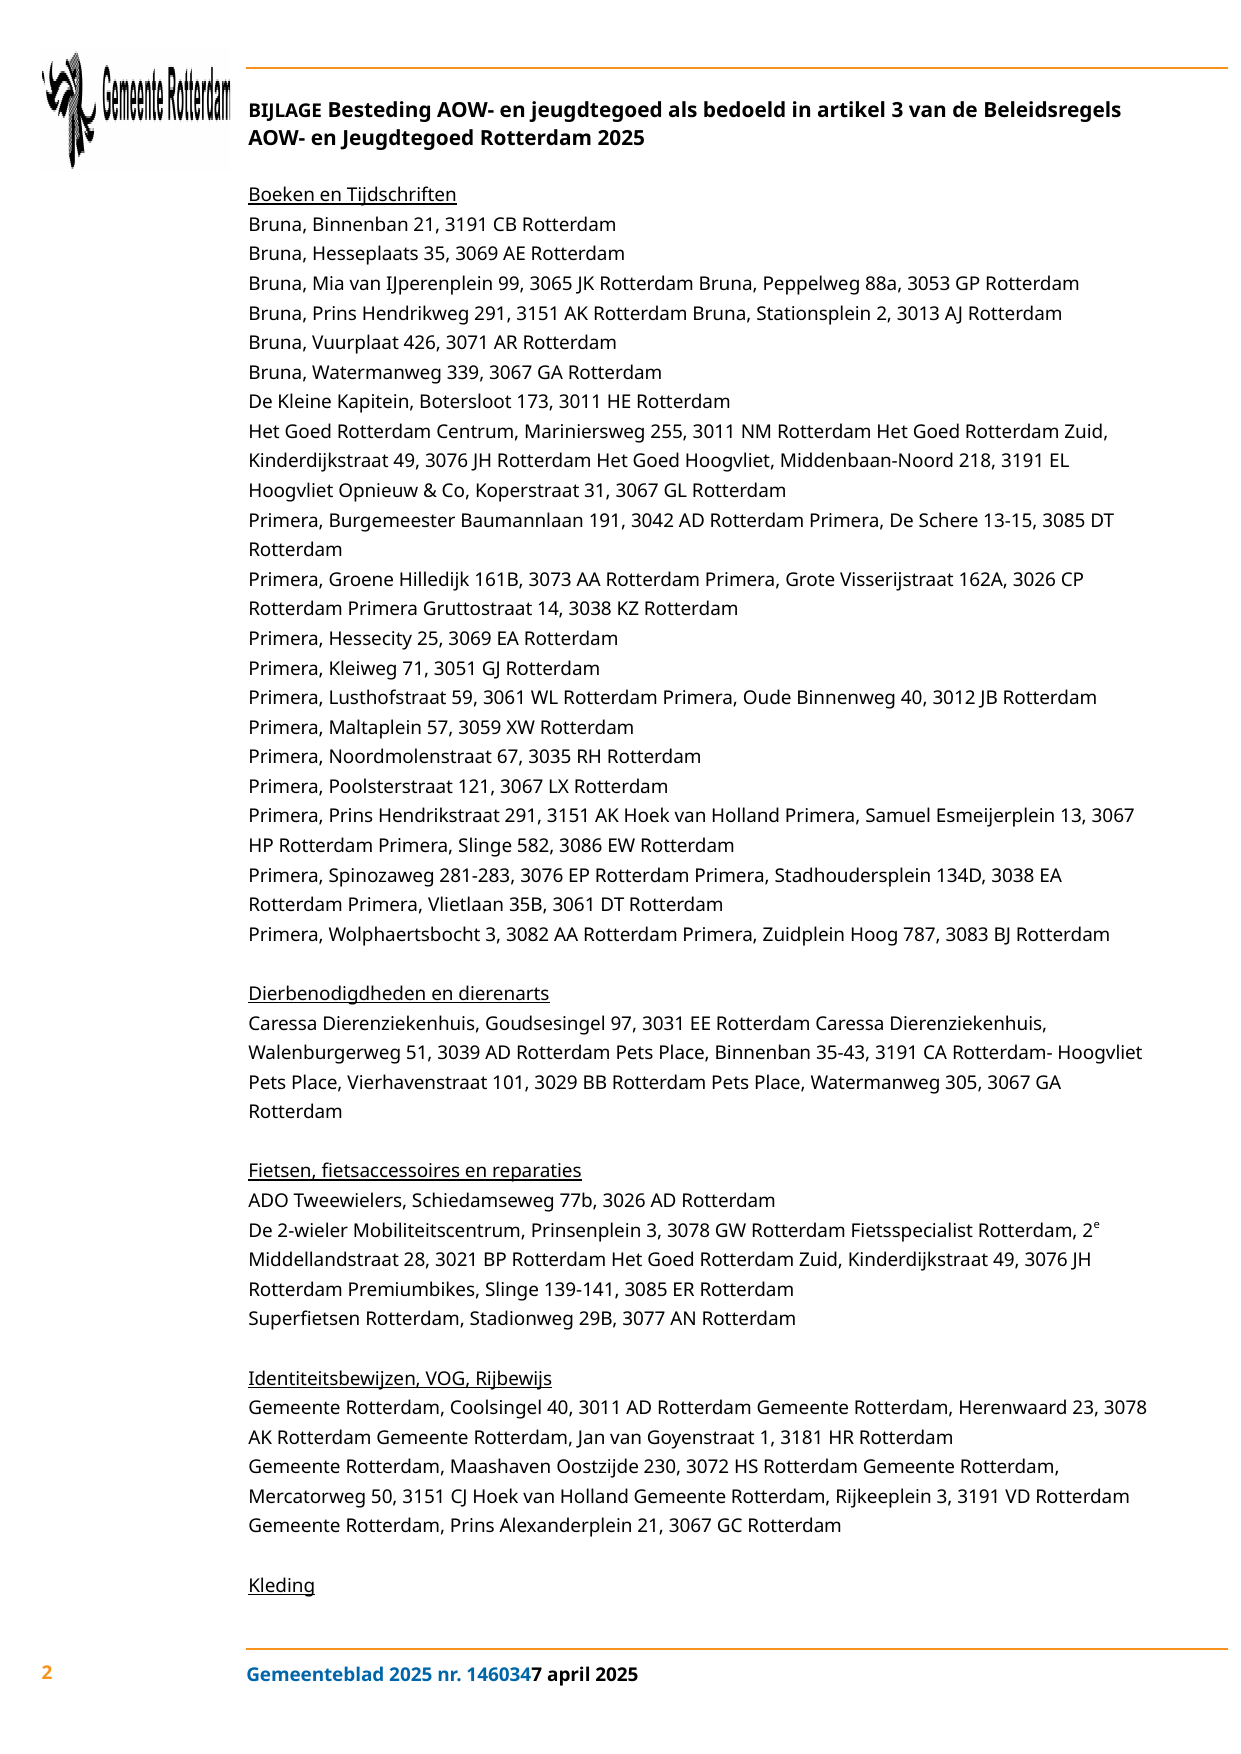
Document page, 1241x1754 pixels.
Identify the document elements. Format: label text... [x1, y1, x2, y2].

picture [41, 47, 231, 172]
text Gemeente Rotterdam, Prins Alexanderplein 21, 3067 GC Rotterdam [248, 1513, 1152, 1538]
text De Kleine Kapitein, Botersloot 173, 3011 HE Rotterdam [248, 388, 1152, 414]
text Primera, Prins Hendrikstraat 291, 3151 AK Hoek van Holland Primera, Samuel Esmeijerplein 13, 3067 HP Rotterdam Primera, Slinge 582, 3086 EW Rotterdam [248, 803, 1152, 858]
text Gemeente Rotterdam, Maashaven Oostzijde 230, 3072 HS Rotterdam Gemeente Rotterdam, Mercatorweg 50, 3151 CJ Hoek van Holland Gemeente Rotterdam, Rijkeeplein 3, 3191 VD Rotterdam [248, 1453, 1152, 1509]
text Bruna, Vuurplaat 426, 3071 AR Rotterdam [248, 329, 1152, 355]
text BIJLAGE Besteding AOW- en jeugdtegoed als bedoeld in artikel 3 van de Beleidsregels AOW- en Jeugdtegoed Rotterdam 2025 [248, 95, 1152, 152]
text Bruna, Hesseplaats 35, 3069 AE Rotterdam [248, 241, 1152, 266]
text Pets Place, Vierhavenstraat 101, 3029 BB Rotterdam Pets Place, Watermanweg 305, 3067 GA Rotterdam [248, 1069, 1152, 1124]
text Gemeente Rotterdam, Coolsingel 40, 3011 AD Rotterdam Gemeente Rotterdam, Herenwaard 23, 3078 AK Rotterdam Gemeente Rotterdam, Jan van Goyenstraat 1, 3181 HR Rotterdam [248, 1394, 1152, 1449]
text Bruna, Mia van IJperenplein 99, 3065 JK Rotterdam Bruna, Peppelweg 88a, 3053 GP Rotterdam [248, 270, 1152, 296]
text Boeken en Tijdschriften [248, 181, 1152, 207]
text Bruna, Watermanweg 339, 3067 GA Rotterdam [248, 359, 1152, 384]
text Bruna, Prins Hendrikweg 291, 3151 AK Rotterdam Bruna, Stationsplein 2, 3013 AJ Rotterdam [248, 300, 1152, 325]
text Primera, Hessecity 25, 3069 EA Rotterdam [248, 625, 1152, 651]
text ADO Tweewielers, Schiedamseweg 77b, 3026 AD Rotterdam [248, 1187, 1152, 1213]
text De 2-wieler Mobiliteitscentrum, Prinsenplein 3, 3078 GW Rotterdam Fietsspecialist Rotterdam, 2e Middellandstraat 28, 3021 BP Rotterdam Het Goed Rotterdam Zuid, Kinderdijkstraat 49, 3076 JH Rotterdam Premiumbikes, Slinge 139-141, 3085 ER Rotterdam [248, 1217, 1152, 1302]
text Bruna, Binnenban 21, 3191 CB Rotterdam [248, 211, 1152, 237]
text Primera, Spinozaweg 281-283, 3076 EP Rotterdam Primera, Stadhoudersplein 134D, 3038 EA Rotterdam Primera, Vlietlaan 35B, 3061 DT Rotterdam [248, 862, 1152, 917]
text Caressa Dierenziekenhuis, Goudsesingel 97, 3031 EE Rotterdam Caressa Dierenziekenhuis, Walenburgerweg 51, 3039 AD Rotterdam Pets Place, Binnenban 35-43, 3191 CA Rotterdam- Hoogvliet [248, 1010, 1152, 1065]
text Primera, Burgemeester Baumannlaan 191, 3042 AD Rotterdam Primera, De Schere 13-15, 3085 DT Rotterdam [248, 507, 1152, 562]
text Primera, Groene Hilledijk 161B, 3073 AA Rotterdam Primera, Grote Visserijstraat 162A, 3026 CP Rotterdam Primera Gruttostraat 14, 3038 KZ Rotterdam [248, 566, 1152, 621]
text Dierbenodigdheden en dierenarts [248, 980, 1152, 1006]
text Kleding [248, 1572, 1152, 1597]
text Primera, Noordmolenstraat 67, 3035 RH Rotterdam [248, 743, 1152, 769]
text Het Goed Rotterdam Centrum, Mariniersweg 255, 3011 NM Rotterdam Het Goed Rotterdam Zuid, Kinderdijkstraat 49, 3076 JH Rotterdam Het Goed Hoogvliet, Middenbaan-Noord 218, 3191 EL Hoogvliet Opnieuw & Co, Koperstraat 31, 3067 GL Rotterdam [248, 418, 1152, 503]
text Primera, Poolsterstraat 121, 3067 LX Rotterdam [248, 773, 1152, 799]
text Primera, Wolphaertsbocht 3, 3082 AA Rotterdam Primera, Zuidplein Hoog 787, 3083 BJ Rotterdam [248, 921, 1152, 947]
text Identiteitsbewijzen, VOG, Rijbewijs [248, 1365, 1152, 1390]
text Superfietsen Rotterdam, Stadionweg 29B, 3077 AN Rotterdam [248, 1306, 1152, 1331]
text Fietsen, fietsaccessoires en reparaties [248, 1158, 1152, 1183]
text Primera, Kleiweg 71, 3051 GJ Rotterdam [248, 655, 1152, 680]
text Primera, Lusthofstraat 59, 3061 WL Rotterdam Primera, Oude Binnenweg 40, 3012 JB Rotterdam Primera, Maltaplein 57, 3059 XW Rotterdam [248, 684, 1152, 739]
